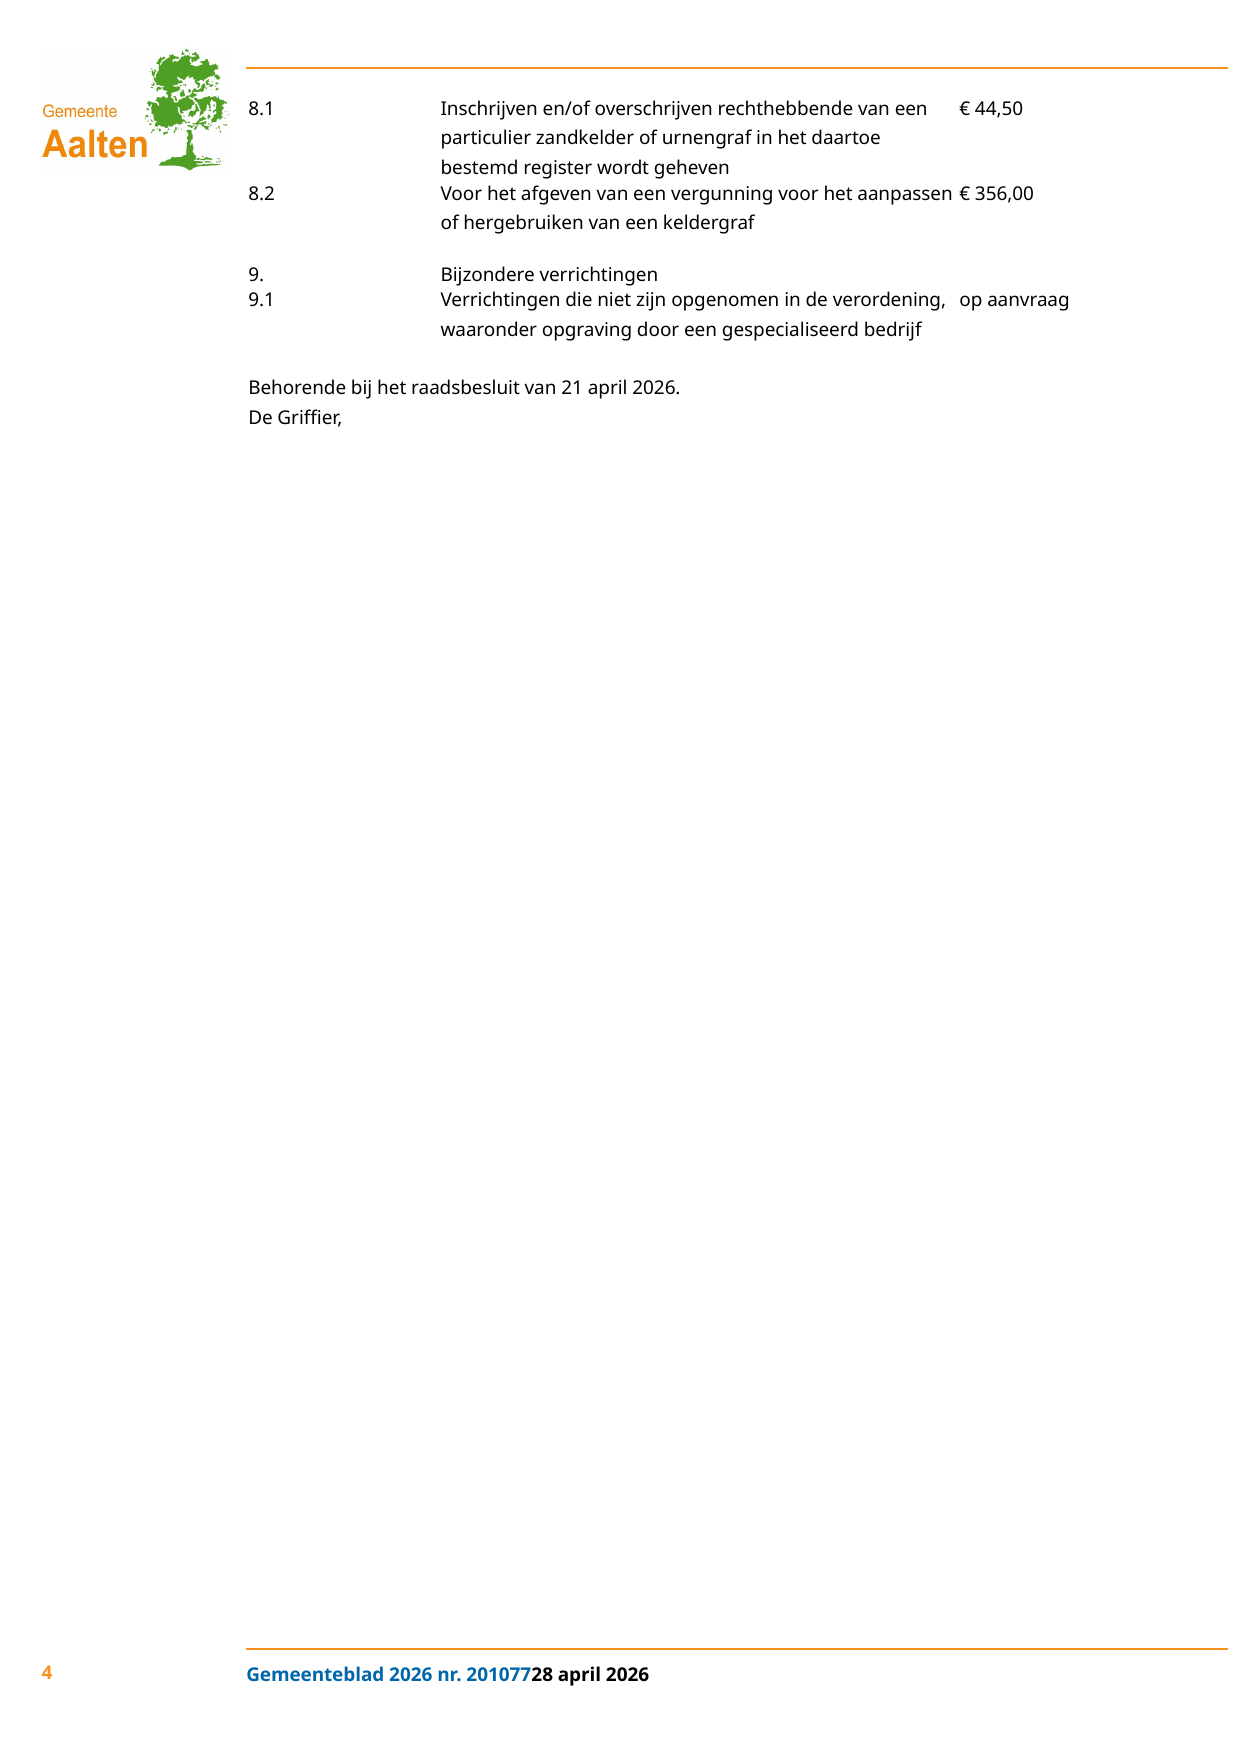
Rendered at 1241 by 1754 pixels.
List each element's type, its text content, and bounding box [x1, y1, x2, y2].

table_cell [440, 235, 959, 261]
picture [41, 47, 231, 172]
table_cell Inschrijven en/of overschrijven rechthebbende van een particulier zandkelder of urnengraf in het daartoe bestemd register wordt geheven [440, 95, 959, 180]
table_cell 8.1 [248, 95, 440, 180]
table_cell € 356,00 [959, 180, 1152, 235]
table_cell Bijzondere verrichtingen [440, 261, 959, 286]
table_cell 9.1 [248, 286, 440, 342]
table_cell Voor het afgeven van een vergunning voor het aanpassen of hergebruiken van een keldergraf [440, 180, 959, 235]
text Behorende bij het raadsbesluit van 21 april 2026. [248, 374, 1152, 400]
table_cell [248, 235, 440, 261]
table_cell 9. [248, 261, 440, 286]
table_cell [959, 235, 1152, 261]
table_cell op aanvraag [959, 286, 1152, 342]
text De Griffier, [248, 404, 1152, 430]
table_cell 8.2 [248, 180, 440, 235]
table_cell € 44,50 [959, 95, 1152, 180]
table_cell [959, 261, 1152, 286]
table_cell Verrichtingen die niet zijn opgenomen in de verordening, waaronder opgraving door een gespecialiseerd bedrijf [440, 286, 959, 342]
